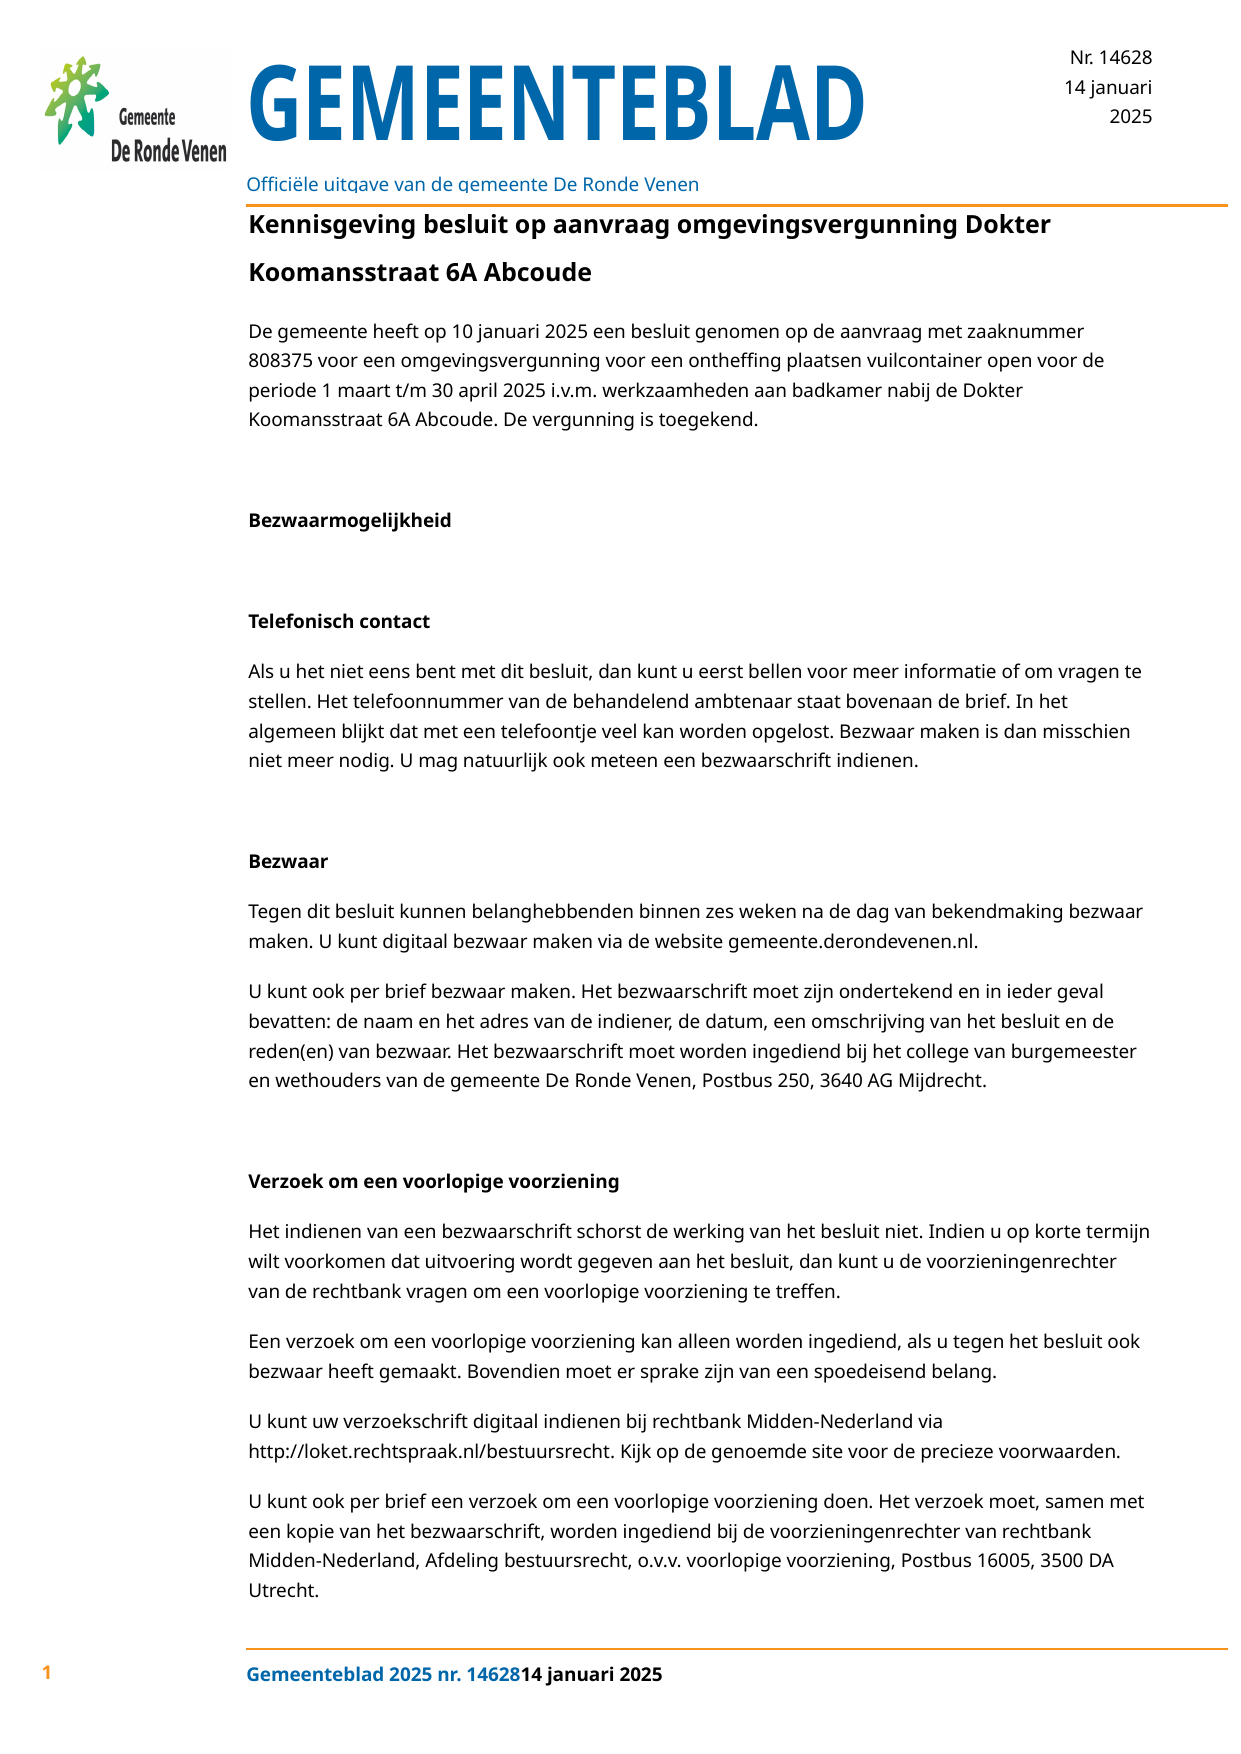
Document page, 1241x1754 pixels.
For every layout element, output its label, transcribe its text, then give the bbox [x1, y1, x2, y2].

text U kunt ook per brief bezwaar maken. Het bezwaarschrift moet zijn ondertekend en in ieder geval bevatten: de naam en het adres van de indiener, de datum, een omschrijving van het besluit en de reden(en) van bezwaar. Het bezwaarschrift moet worden ingediend bij het college van burgemeester en wethouders van de gemeente De Ronde Venen, Postbus 250, 3640 AG Mijdrecht. [248, 979, 1152, 1093]
text Bezwaarmogelijkheid [248, 507, 1152, 533]
text Een verzoek om een voorlopige voorziening kan alleen worden ingediend, als u tegen het besluit ook bezwaar heeft gemaakt. Bovendien moet er sprake zijn van een spoedeisend belang. [248, 1328, 1152, 1384]
text Verzoek om een voorlopige voorziening [248, 1168, 1152, 1194]
picture [41, 47, 231, 172]
text Tegen dit besluit kunnen belanghebbenden binnen zes weken na de dag van bekendmaking bezwaar maken. U kunt digitaal bezwaar maken via de website gemeente.derondevenen.nl. [248, 899, 1152, 954]
text Het indienen van een bezwaarschrift schorst de werking van het besluit niet. Indien u op korte termijn wilt voorkomen dat uitvoering wordt gegeven aan het besluit, dan kunt u de voorzieningenrechter van de rechtbank vragen om een voorlopige voorziening te treffen. [248, 1219, 1152, 1304]
text Telefonisch contact [248, 608, 1152, 634]
text De gemeente heeft op 10 januari 2025 een besluit genomen op de aanvraag met zaaknummer 808375 voor een omgevingsvergunning voor een ontheffing plaatsen vuilcontainer open voor de periode 1 maart t/m 30 april 2025 i.v.m. werkzaamheden aan badkamer nabij de Dokter Koomansstraat 6A Abcoude. De vergunning is toegekend. [248, 318, 1152, 432]
text Bezwaar [248, 848, 1152, 874]
text U kunt ook per brief een verzoek om een voorlopige voorziening doen. Het verzoek moet, samen met een kopie van het bezwaarschrift, worden ingediend bij de voorzieningenrechter van rechtbank Midden-Nederland, Afdeling bestuursrecht, o.v.v. voorlopige voorziening, Postbus 16005, 3500 DA Utrecht. [248, 1488, 1152, 1603]
text Als u het niet eens bent met dit besluit, dan kunt u eerst bellen voor meer informatie of om vragen te stellen. Het telefoonnummer van de behandelend ambtenaar staat bovenaan de brief. In het algemeen blijkt dat met een telefoontje veel kan worden opgelost. Bezwaar maken is dan misschien niet meer nodig. U mag natuurlijk ook meteen een bezwaarschrift indienen. [248, 659, 1152, 773]
text Kennisgeving besluit op aanvraag omgevingsvergunning Dokter Koomansstraat 6A Abcoude [248, 207, 1152, 288]
text U kunt uw verzoekschrift digitaal indienen bij rechtbank Midden-Nederland via http://loket.rechtspraak.nl/bestuursrecht. Kijk op de genoemde site voor de precieze voorwaarden. [248, 1408, 1152, 1464]
